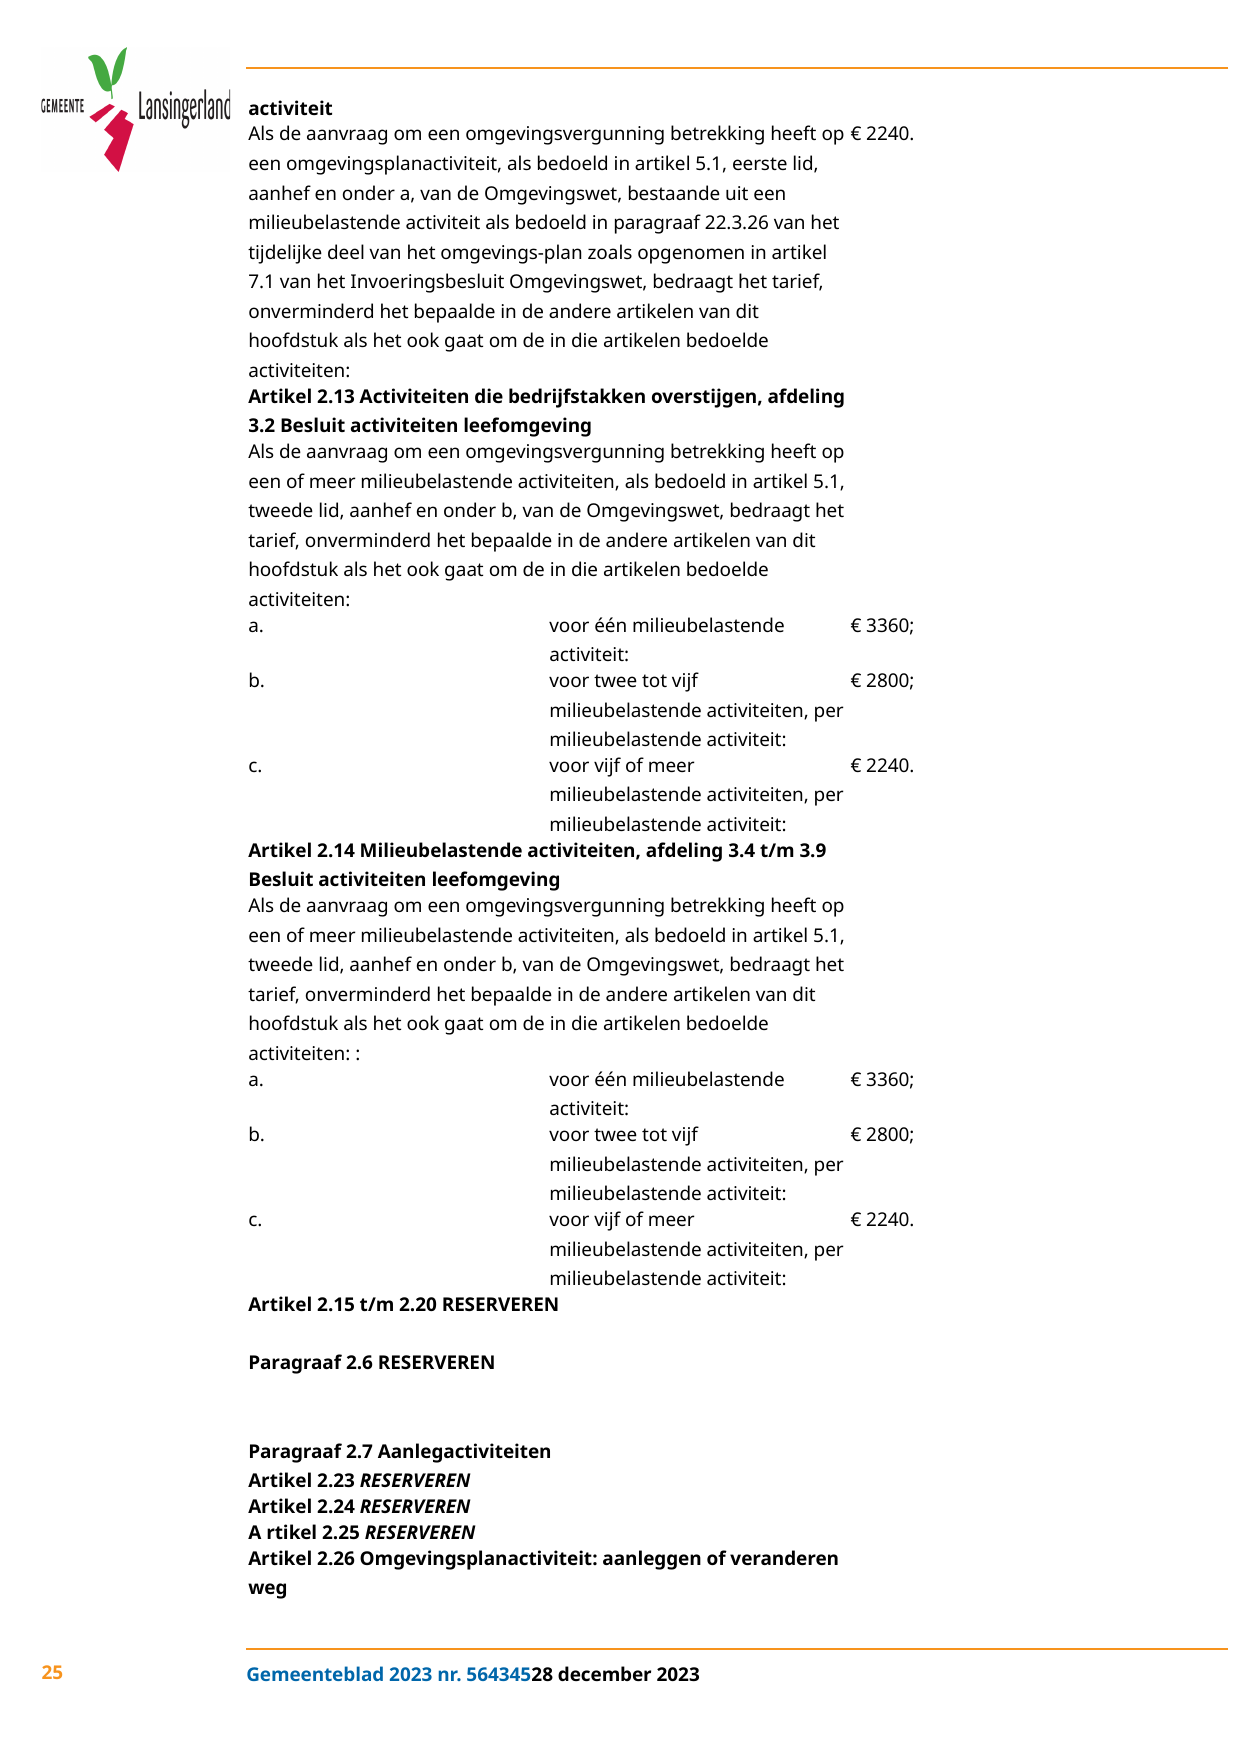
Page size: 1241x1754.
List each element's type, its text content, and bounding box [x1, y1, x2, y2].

table_cell [850, 438, 1152, 612]
table_cell Als de aanvraag om een omgevingsvergunning betrekking heeft op een omgevingsplanactiviteit, als bedoeld in artikel 5.1, eerste lid, aanhef en onder a, van de Omgevingswet, bestaande uit een milieubelastende activiteit als bedoeld in paragraaf 22.3.26 van het tijdelijke deel van het omgevings-plan zoals opgenomen in artikel 7.1 van het Invoeringsbesluit Omgevingswet, bedraagt het tarief, onverminderd het bepaalde in de andere artikelen van dit hoofdstuk als het ook gaat om de in die artikelen bedoelde activiteiten: [248, 121, 850, 383]
table_header activiteit [248, 95, 850, 121]
table_cell Als de aanvraag om een omgevingsvergunning betrekking heeft op een of meer milieubelastende activiteiten, als bedoeld in artikel 5.1, tweede lid, aanhef en onder b, van de Omgevingswet, bedraagt het tarief, onverminderd het bepaalde in de andere artikelen van dit hoofdstuk als het ook gaat om de in die artikelen bedoelde activiteiten: : [248, 892, 850, 1066]
table_cell voor vijf of meer milieubelastende activiteiten, per milieubelastende activiteit: [549, 1206, 850, 1291]
table_cell Artikel 2.26 Omgevingsplanactiviteit: aanleggen of veranderen weg [248, 1545, 850, 1600]
table_cell [850, 1493, 1152, 1519]
table_cell b. [248, 1121, 549, 1206]
picture [41, 47, 231, 172]
table_cell € 3360; [850, 1066, 1152, 1121]
text Paragraaf 2.7 Aanlegactiviteiten [248, 1438, 1152, 1463]
table_cell [850, 837, 1152, 892]
table_cell a. [248, 1066, 549, 1121]
table_cell [850, 1545, 1152, 1600]
table_cell voor één milieubelastende activiteit: [549, 1066, 850, 1121]
table_header [700, 1379, 1152, 1405]
table_header [248, 1379, 700, 1405]
table_cell Artikel 2.15 t/m 2.20 RESERVEREN [248, 1291, 850, 1317]
table_cell € 3360; [850, 612, 1152, 667]
table_cell A rtikel 2.25 RESERVEREN [248, 1519, 850, 1545]
table_cell [850, 383, 1152, 438]
table_cell [850, 892, 1152, 1066]
table_cell voor twee tot vijf milieubelastende activiteiten, per milieubelastende activiteit: [549, 667, 850, 752]
table_cell b. [248, 667, 549, 752]
table_cell Artikel 2.24 RESERVEREN [248, 1493, 850, 1519]
table_cell voor één milieubelastende activiteit: [549, 612, 850, 667]
table_cell voor vijf of meer milieubelastende activiteiten, per milieubelastende activiteit: [549, 752, 850, 837]
table_cell [850, 1291, 1152, 1317]
table_header [850, 95, 1152, 121]
text Paragraaf 2.6 RESERVEREN [248, 1349, 1152, 1375]
table_header [850, 1468, 1152, 1493]
table_cell Als de aanvraag om een omgevingsvergunning betrekking heeft op een of meer milieubelastende activiteiten, als bedoeld in artikel 5.1, tweede lid, aanhef en onder b, van de Omgevingswet, bedraagt het tarief, onverminderd het bepaalde in de andere artikelen van dit hoofdstuk als het ook gaat om de in die artikelen bedoelde activiteiten: [248, 438, 850, 612]
table_cell € 2800; [850, 667, 1152, 752]
table_cell Artikel 2.13 Activiteiten die bedrijfstakken overstijgen, afdeling 3.2 Besluit activiteiten leefomgeving [248, 383, 850, 438]
table_header Artikel 2.23 RESERVEREN [248, 1468, 850, 1493]
table_cell € 2800; [850, 1121, 1152, 1206]
table_cell [850, 1519, 1152, 1545]
table_cell € 2240. [850, 752, 1152, 837]
table_cell voor twee tot vijf milieubelastende activiteiten, per milieubelastende activiteit: [549, 1121, 850, 1206]
table_cell c. [248, 1206, 549, 1291]
table_cell Artikel 2.14 Milieubelastende activiteiten, afdeling 3.4 t/m 3.9 Besluit activiteiten leefomgeving [248, 837, 850, 892]
table_cell € 2240. [850, 1206, 1152, 1291]
table_cell a. [248, 612, 549, 667]
table_cell c. [248, 752, 549, 837]
table_cell € 2240. [850, 121, 1152, 383]
